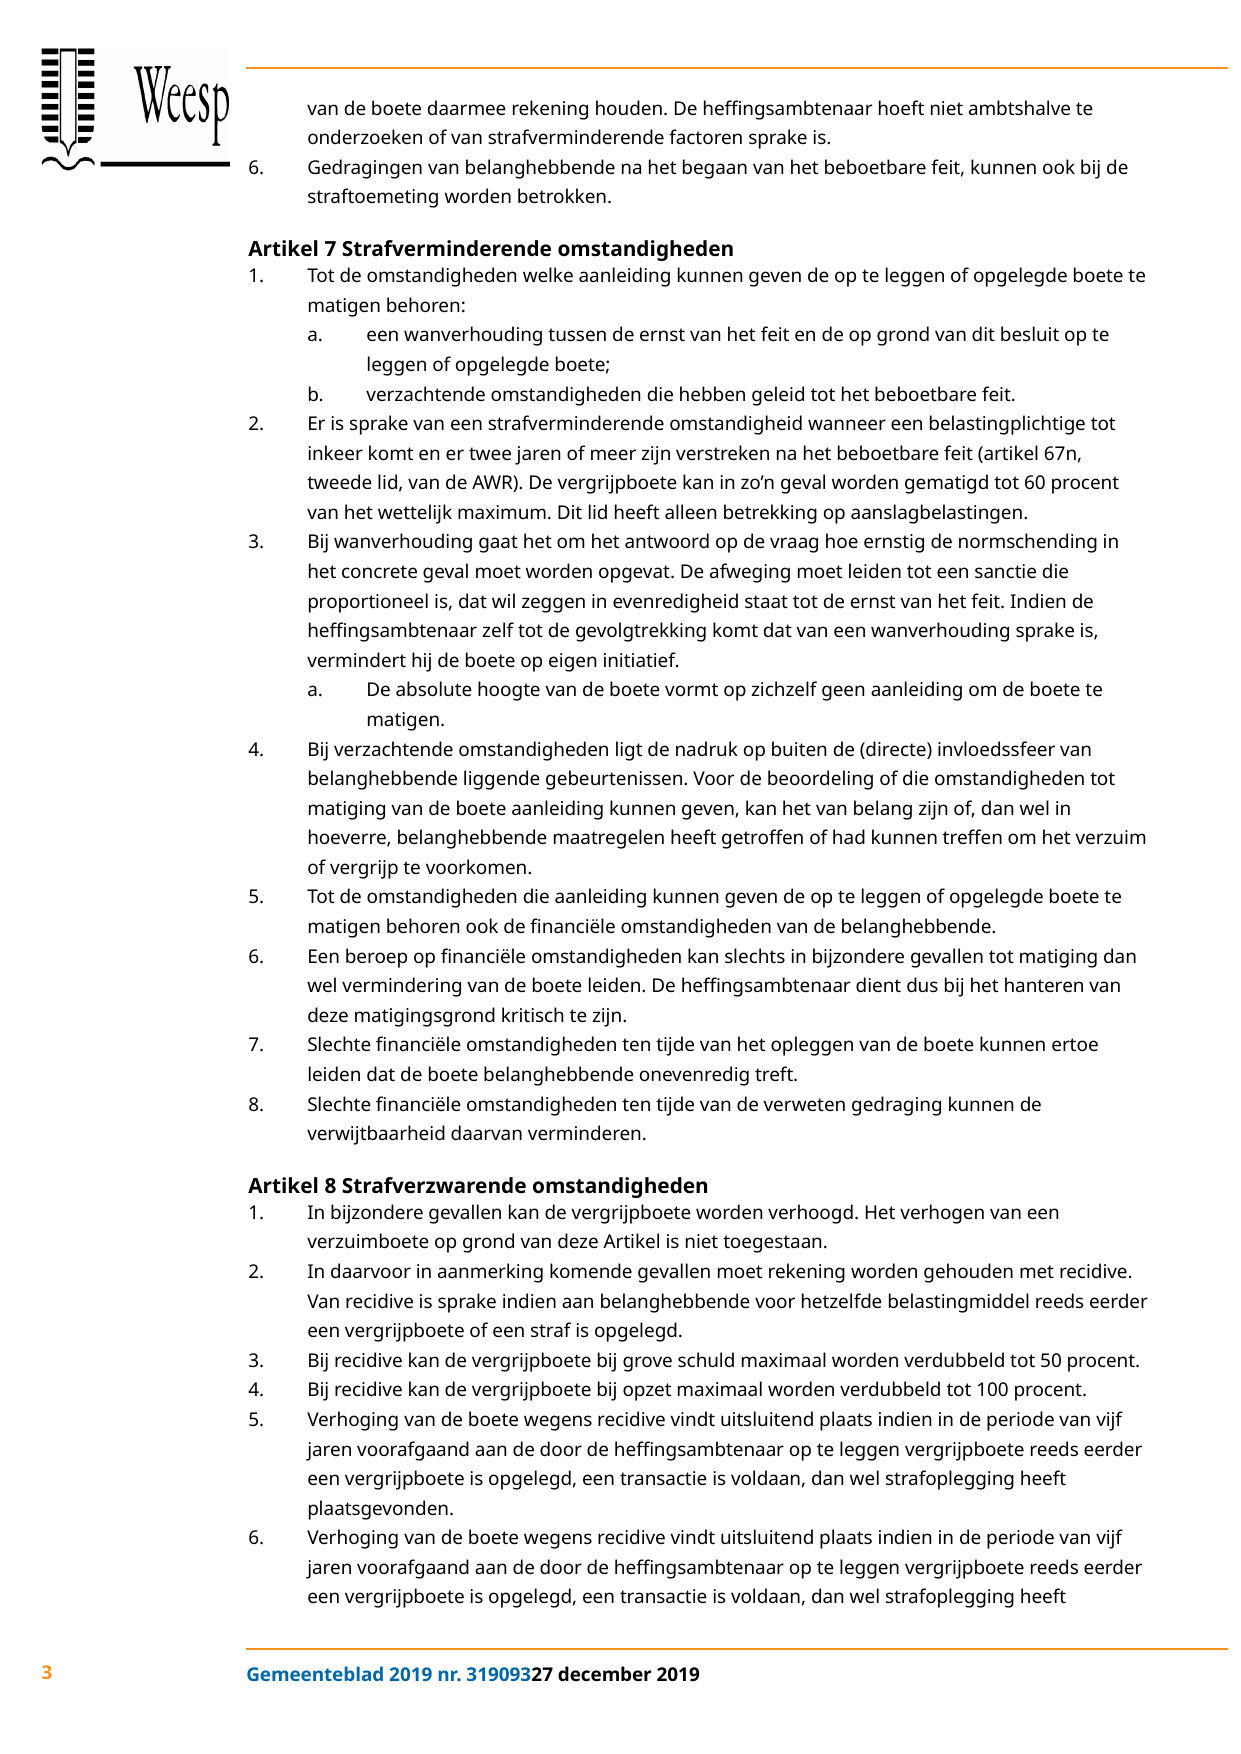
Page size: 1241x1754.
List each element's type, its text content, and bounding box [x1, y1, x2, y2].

list Een beroep op financiële omstandigheden kan slechts in bijzondere gevallen tot matiging dan wel vermindering van de boete leiden. De heffingsambtenaar dient dus bij het hanteren van deze matigingsgrond kritisch te zijn. [248, 943, 1152, 1028]
list Bij recidive kan de vergrijpboete bij opzet maximaal worden verdubbeld tot 100 procent. [248, 1377, 1152, 1402]
list Er is sprake van een strafverminderende omstandigheid wanneer een belastingplichtige tot inkeer komt en er twee jaren of meer zijn verstreken na het beboetbare feit (artikel 67n, tweede lid, van de AWR). De vergrijpboete kan in zo’n geval worden gematigd tot 60 procent van het wettelijk maximum. Dit lid heeft alleen betrekking op aanslagbelastingen. [248, 410, 1152, 525]
list In bijzondere gevallen kan de vergrijpboete worden verhoogd. Het verhogen van een verzuimboete op grond van deze Artikel is niet toegestaan. [248, 1199, 1152, 1254]
list verzachtende omstandigheden die hebben geleid tot het beboetbare feit. [307, 381, 1152, 406]
list Tot de omstandigheden welke aanleiding kunnen geven de op te leggen of opgelegde boete te matigen behoren: [248, 262, 1152, 318]
list Gedragingen van belanghebbende na het begaan van het beboetbare feit, kunnen ook bij de straftoemeting worden betrokken. [248, 154, 1152, 209]
list Verhoging van de boete wegens recidive vindt uitsluitend plaats indien in de periode van vijf jaren voorafgaand aan de door de heffingsambtenaar op te leggen vergrijpboete reeds eerder een vergrijpboete is opgelegd, een transactie is voldaan, dan wel strafoplegging heeft [248, 1524, 1152, 1609]
list Bij verzachtende omstandigheden ligt de nadruk op buiten de (directe) invloedssfeer van belanghebbende liggende gebeurtenissen. Voor de beoordeling of die omstandigheden tot matiging van de boete aanleiding kunnen geven, kan het van belang zijn of, dan wel in hoeverre, belanghebbende maatregelen heeft getroffen of had kunnen treffen om het verzuim of vergrijp te voorkomen. [248, 736, 1152, 880]
list In daarvoor in aanmerking komende gevallen moet rekening worden gehouden met recidive. Van recidive is sprake indien aan belanghebbende voor hetzelfde belastingmiddel reeds eerder een vergrijpboete of een straf is opgelegd. [248, 1258, 1152, 1343]
list Tot de omstandigheden die aanleiding kunnen geven de op te leggen of opgelegde boete te matigen behoren ook de financiële omstandigheden van de belanghebbende. [248, 884, 1152, 939]
list Bij wanverhouding gaat het om het antwoord op de vraag hoe ernstig de normschending in het concrete geval moet worden opgevat. De afweging moet leiden tot een sanctie die proportioneel is, dat wil zeggen in evenredigheid staat tot de ernst van het feit. Indien de heffingsambtenaar zelf tot de gevolgtrekking komt dat van een wanverhouding sprake is, vermindert hij de boete op eigen initiatief. [248, 529, 1152, 673]
list Slechte financiële omstandigheden ten tijde van het opleggen van de boete kunnen ertoe leiden dat de boete belanghebbende onevenredig treft. [248, 1032, 1152, 1087]
list van de boete daarmee rekening houden. De heffingsambtenaar hoeft niet ambtshalve te onderzoeken of van strafverminderende factoren sprake is. [248, 95, 1152, 150]
list Slechte financiële omstandigheden ten tijde van de verweten gedraging kunnen de verwijtbaarheid daarvan verminderen. [248, 1091, 1152, 1146]
picture [41, 47, 231, 172]
list De absolute hoogte van de boete vormt op zichzelf geen aanleiding om de boete te matigen. [307, 677, 1152, 732]
list Verhoging van de boete wegens recidive vindt uitsluitend plaats indien in de periode van vijf jaren voorafgaand aan de door de heffingsambtenaar op te leggen vergrijpboete reeds eerder een vergrijpboete is opgelegd, een transactie is voldaan, dan wel strafoplegging heeft plaatsgevonden. [248, 1406, 1152, 1521]
list een wanverhouding tussen de ernst van het feit en de op grond van dit besluit op te leggen of opgelegde boete; [307, 322, 1152, 377]
list Bij recidive kan de vergrijpboete bij grove schuld maximaal worden verdubbeld tot 50 procent. [248, 1347, 1152, 1373]
text Artikel 7 Strafverminderende omstandigheden [248, 234, 1152, 262]
text Artikel 8 Strafverzwarende omstandigheden [248, 1171, 1152, 1199]
